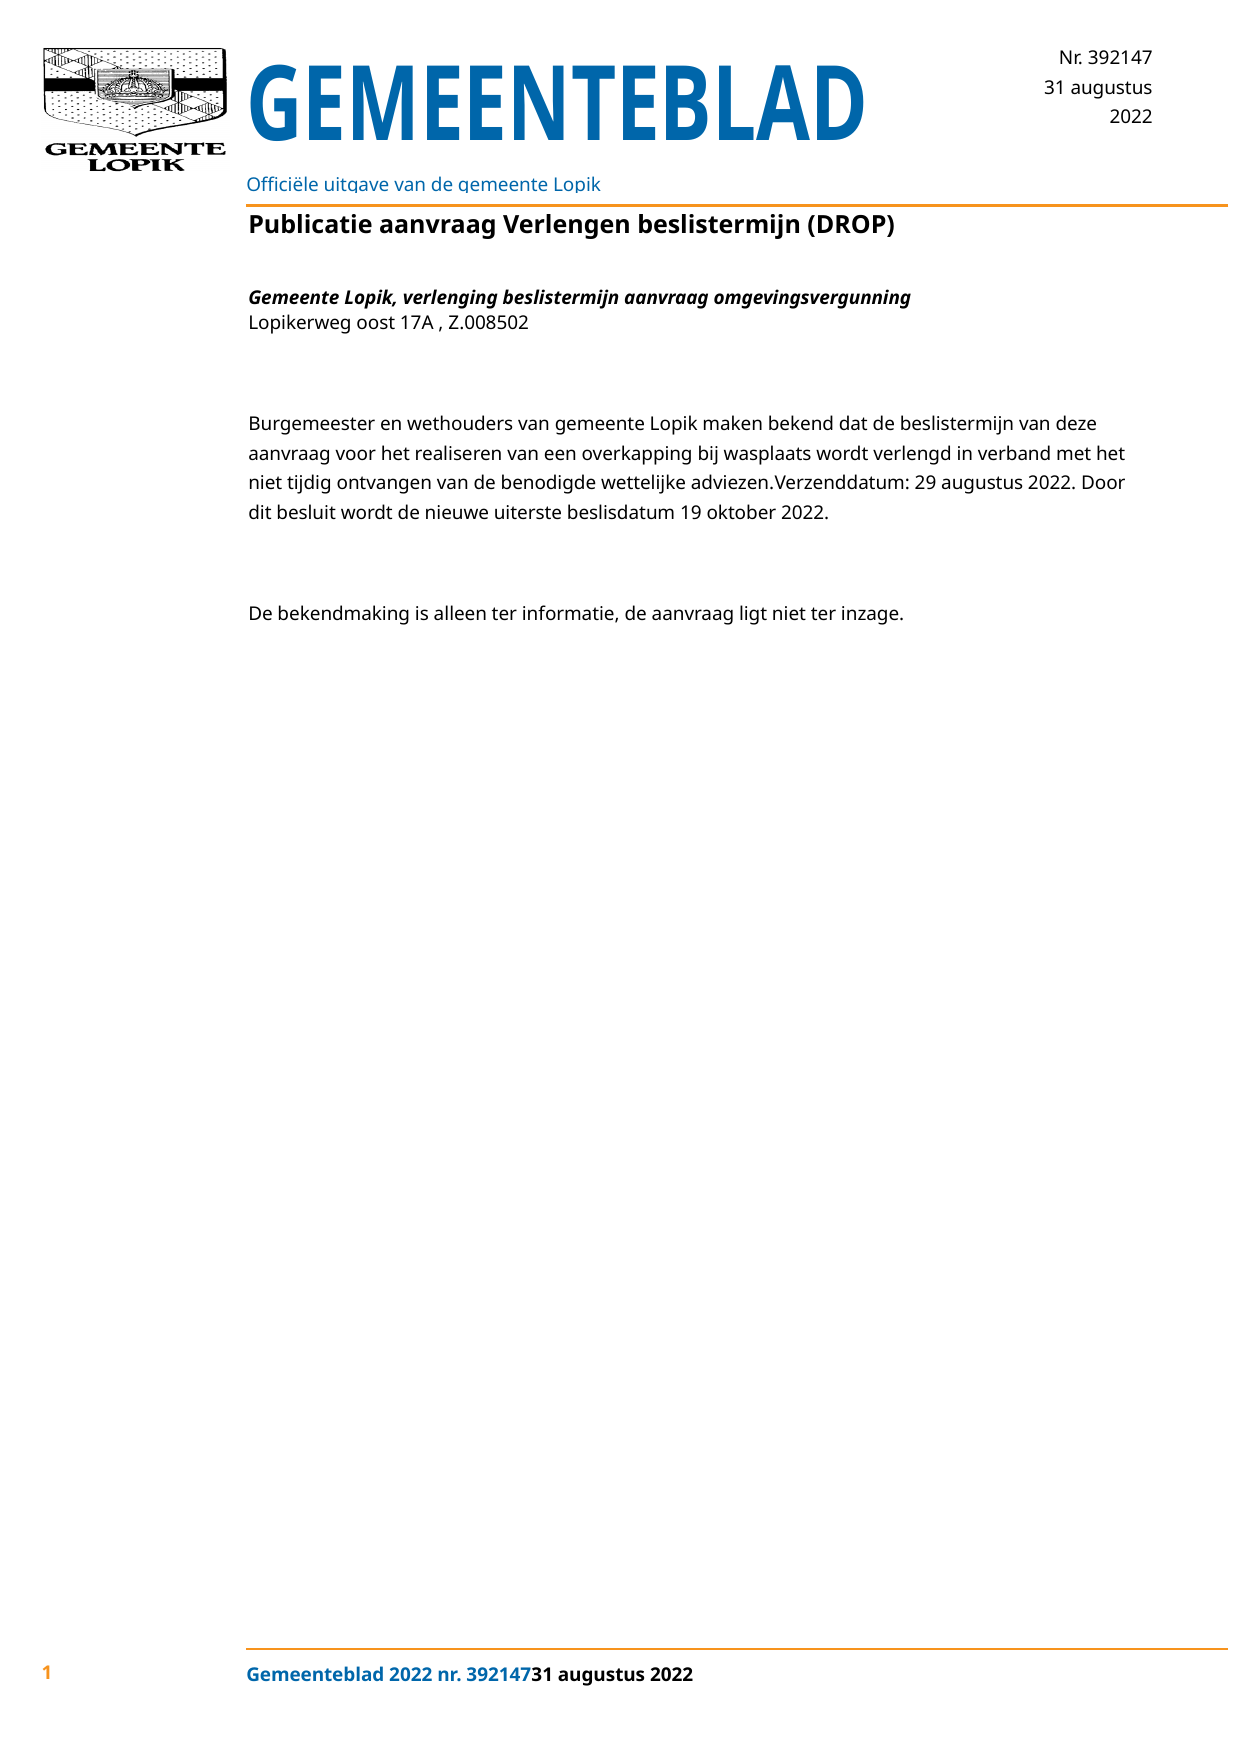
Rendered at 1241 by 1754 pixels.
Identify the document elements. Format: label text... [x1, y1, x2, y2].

text De bekendmaking is alleen ter informatie, de aanvraag ligt niet ter inzage. [248, 600, 1152, 626]
text Burgemeester en wethouders van gemeente Lopik maken bekend dat de beslistermijn van deze aanvraag voor het realiseren van een overkapping bij wasplaats wordt verlengd in verband met het niet tijdig ontvangen van de benodigde wettelijke adviezen.Verzenddatum: 29 augustus 2022. Door dit besluit wordt de nieuwe uiterste beslisdatum 19 oktober 2022. [248, 410, 1152, 525]
picture [41, 47, 231, 172]
text Lopikerweg oost 17A , Z.008502 [248, 309, 1152, 335]
text Gemeente Lopik, verlenging beslistermijn aanvraag omgevingsvergunning [248, 284, 1152, 309]
text Publicatie aanvraag Verlengen beslistermijn (DROP) [248, 207, 1152, 241]
